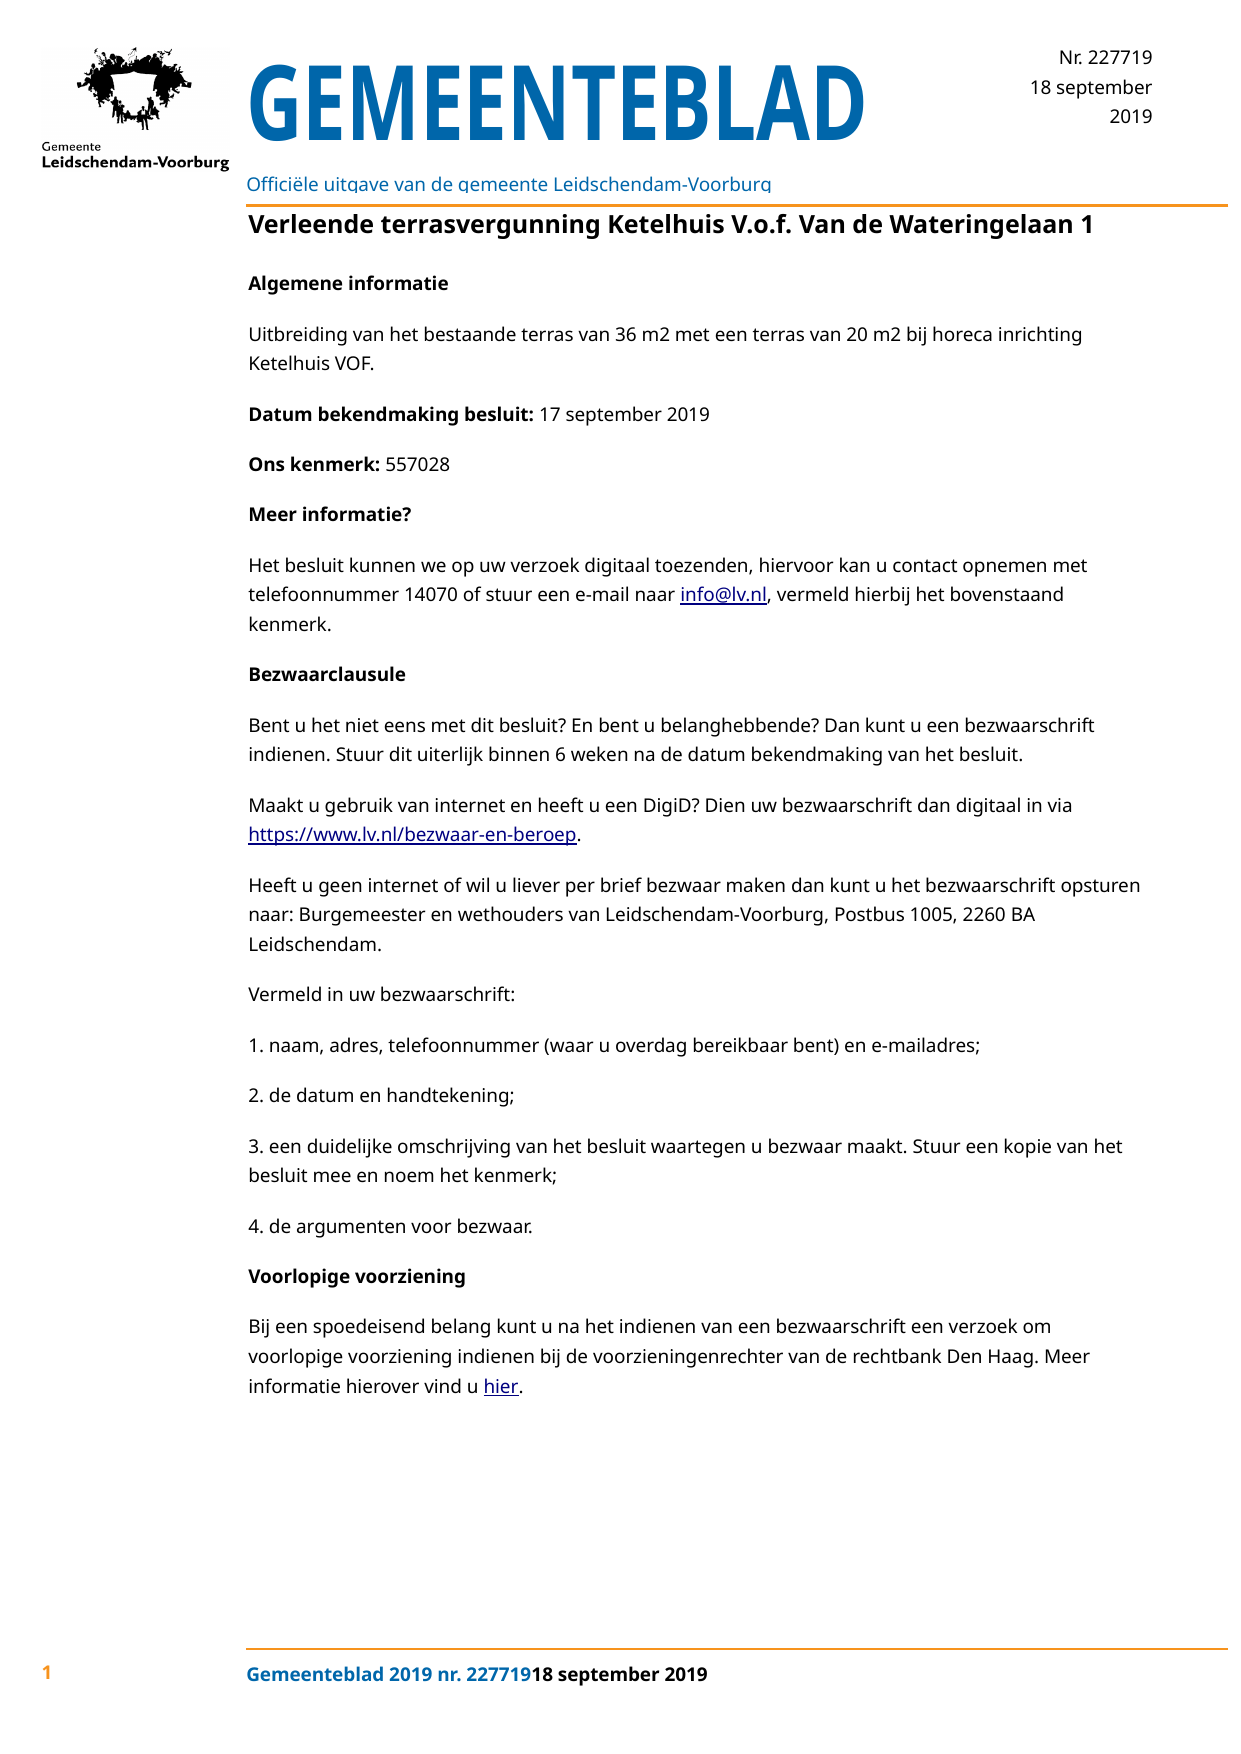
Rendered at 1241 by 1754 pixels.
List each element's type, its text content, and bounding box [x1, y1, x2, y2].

text Heeft u geen internet of wil u liever per brief bezwaar maken dan kunt u het bezwaarschrift opsturen naar: Burgemeester en wethouders van Leidschendam-Voorburg, Postbus 1005, 2260 BA Leidschendam. [248, 872, 1152, 957]
text 3. een duidelijke omschrijving van het besluit waartegen u bezwaar maakt. Stuur een kopie van het besluit mee en noem het kenmerk; [248, 1133, 1152, 1188]
text Het besluit kunnen we op uw verzoek digitaal toezenden, hiervoor kan u contact opnemen met telefoonnummer 14070 of stuur een e-mail naar info@lv.nl, vermeld hierbij het bovenstaand kenmerk. [248, 552, 1152, 637]
text Meer informatie? [248, 502, 1152, 527]
text Voorlopige voorziening [248, 1263, 1152, 1289]
text Bij een spoedeisend belang kunt u na het indienen van een bezwaarschrift een verzoek om voorlopige voorziening indienen bij de voorzieningenrechter van de rechtbank Den Haag. Meer informatie hierover vind u hier. [248, 1314, 1152, 1398]
text Vermeld in uw bezwaarschrift: [248, 982, 1152, 1007]
text Bezwaarclausule [248, 662, 1152, 687]
text Maakt u gebruik van internet en heeft u een DigiD? Dien uw bezwaarschrift dan digitaal in via https://www.lv.nl/bezwaar-en-beroep. [248, 792, 1152, 847]
text Ons kenmerk: 557028 [248, 451, 1152, 477]
text 4. de argumenten voor bezwaar. [248, 1213, 1152, 1238]
text 2. de datum en handtekening; [248, 1082, 1152, 1108]
text Verleende terrasvergunning Ketelhuis V.o.f. Van de Wateringelaan 1 [248, 207, 1152, 241]
picture [41, 47, 231, 172]
text Datum bekendmaking besluit: 17 september 2019 [248, 401, 1152, 426]
text Bent u het niet eens met dit besluit? En bent u belanghebbende? Dan kunt u een bezwaarschrift indienen. Stuur dit uiterlijk binnen 6 weken na de datum bekendmaking van het besluit. [248, 712, 1152, 767]
text 1. naam, adres, telefoonnummer (waar u overdag bereikbaar bent) en e-mailadres; [248, 1032, 1152, 1058]
text Algemene informatie [248, 270, 1152, 296]
text Uitbreiding van het bestaande terras van 36 m2 met een terras van 20 m2 bij horeca inrichting Ketelhuis VOF. [248, 321, 1152, 376]
